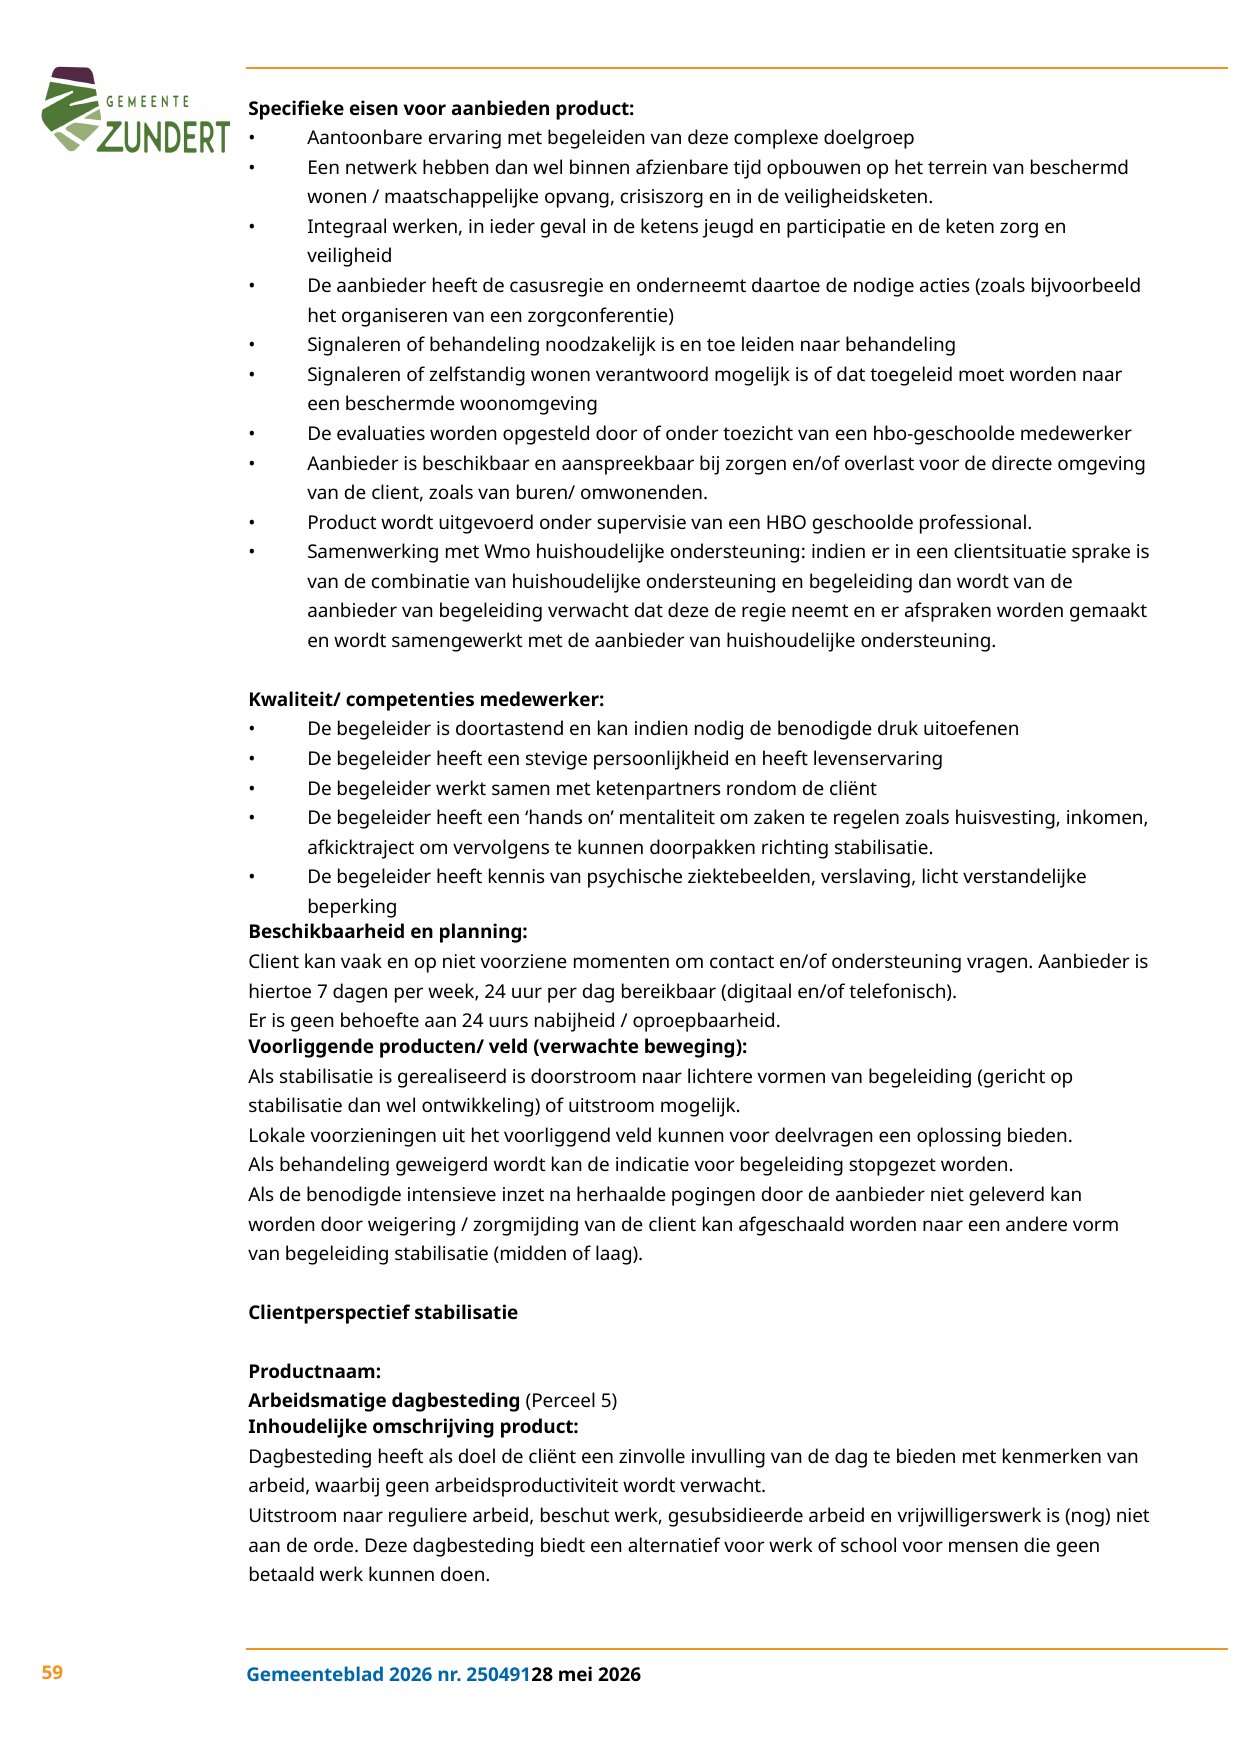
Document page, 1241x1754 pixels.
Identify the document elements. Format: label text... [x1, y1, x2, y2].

table_cell Voorliggende producten/ veld (verwachte beweging): Als stabilisatie is gerealiseerd is doorstroom naar lichtere vormen van begeleiding (gericht op stabilisatie dan wel ontwikkeling) of uitstroom mogelijk. Lokale voorzieningen uit het voorliggend veld kunnen voor deelvragen een oplossing bieden. Als behandeling geweigerd wordt kan de indicatie voor begeleiding stopgezet worden. Als de benodigde intensieve inzet na herhaalde pogingen door de aanbieder niet geleverd kan worden door weigering / zorgmijding van de client kan afgeschaald worden naar een andere vorm van begeleiding stabilisatie (midden of laag). [248, 1033, 1152, 1266]
table_header Productnaam: Arbeidsmatige dagbesteding (Perceel 5) [248, 1358, 1152, 1413]
text Clientperspectief stabilisatie [248, 1299, 1152, 1324]
table_cell Beschikbaarheid en planning: Client kan vaak en op niet voorziene momenten om contact en/of ondersteuning vragen. Aanbieder is hiertoe 7 dagen per week, 24 uur per dag bereikbaar (digitaal en/of telefonisch). Er is geen behoefte aan 24 uurs nabijheid / oproepbaarheid. [248, 919, 1152, 1033]
table_cell Specifieke eisen voor aanbieden product: Aantoonbare ervaring met begeleiden van deze complexe doelgroep Een netwerk hebben dan wel binnen afzienbare tijd opbouwen op het terrein van beschermd wonen / maatschappelijke opvang, crisiszorg en in de veiligheidsketen. Integraal werken, in ieder geval in de ketens jeugd en participatie en de keten zorg en veiligheid De aanbieder heeft de casusregie en onderneemt daartoe de nodige acties (zoals bijvoorbeeld het organiseren van een zorgconferentie) Signaleren of behandeling noodzakelijk is en toe leiden naar behandeling Signaleren of zelfstandig wonen verantwoord mogelijk is of dat toegeleid moet worden naar een beschermde woonomgeving De evaluaties worden opgesteld door of onder toezicht van een hbo-geschoolde medewerker Aanbieder is beschikbaar en aanspreekbaar bij zorgen en/of overlast voor de directe omgeving van de client, zoals van buren/ omwonenden. Product wordt uitgevoerd onder supervisie van een HBO geschoolde professional. Samenwerking met Wmo huishoudelijke ondersteuning: indien er in een clientsituatie sprake is van de combinatie van huishoudelijke ondersteuning en begeleiding dan wordt van de aanbieder van begeleiding verwacht dat deze de regie neemt en er afspraken worden gemaakt en wordt samengewerkt met de aanbieder van huishoudelijke ondersteuning. [248, 95, 1152, 653]
picture [41, 47, 231, 172]
table_header Kwaliteit/ competenties medewerker: De begeleider is doortastend en kan indien nodig de benodigde druk uitoefenen De begeleider heeft een stevige persoonlijkheid en heeft levenservaring De begeleider werkt samen met ketenpartners rondom de cliënt De begeleider heeft een ‘hands on’ mentaliteit om zaken te regelen zoals huisvesting, inkomen, afkicktraject om vervolgens te kunnen doorpakken richting stabilisatie. De begeleider heeft kennis van psychische ziektebeelden, verslaving, licht verstandelijke beperking [248, 686, 1152, 919]
table_cell Inhoudelijke omschrijving product: Dagbesteding heeft als doel de cliënt een zinvolle invulling van de dag te bieden met kenmerken van arbeid, waarbij geen arbeidsproductiviteit wordt verwacht. Uitstroom naar reguliere arbeid, beschut werk, gesubsidieerde arbeid en vrijwilligerswerk is (nog) niet aan de orde. Deze dagbesteding biedt een alternatief voor werk of school voor mensen die geen betaald werk kunnen doen. [248, 1414, 1152, 1587]
